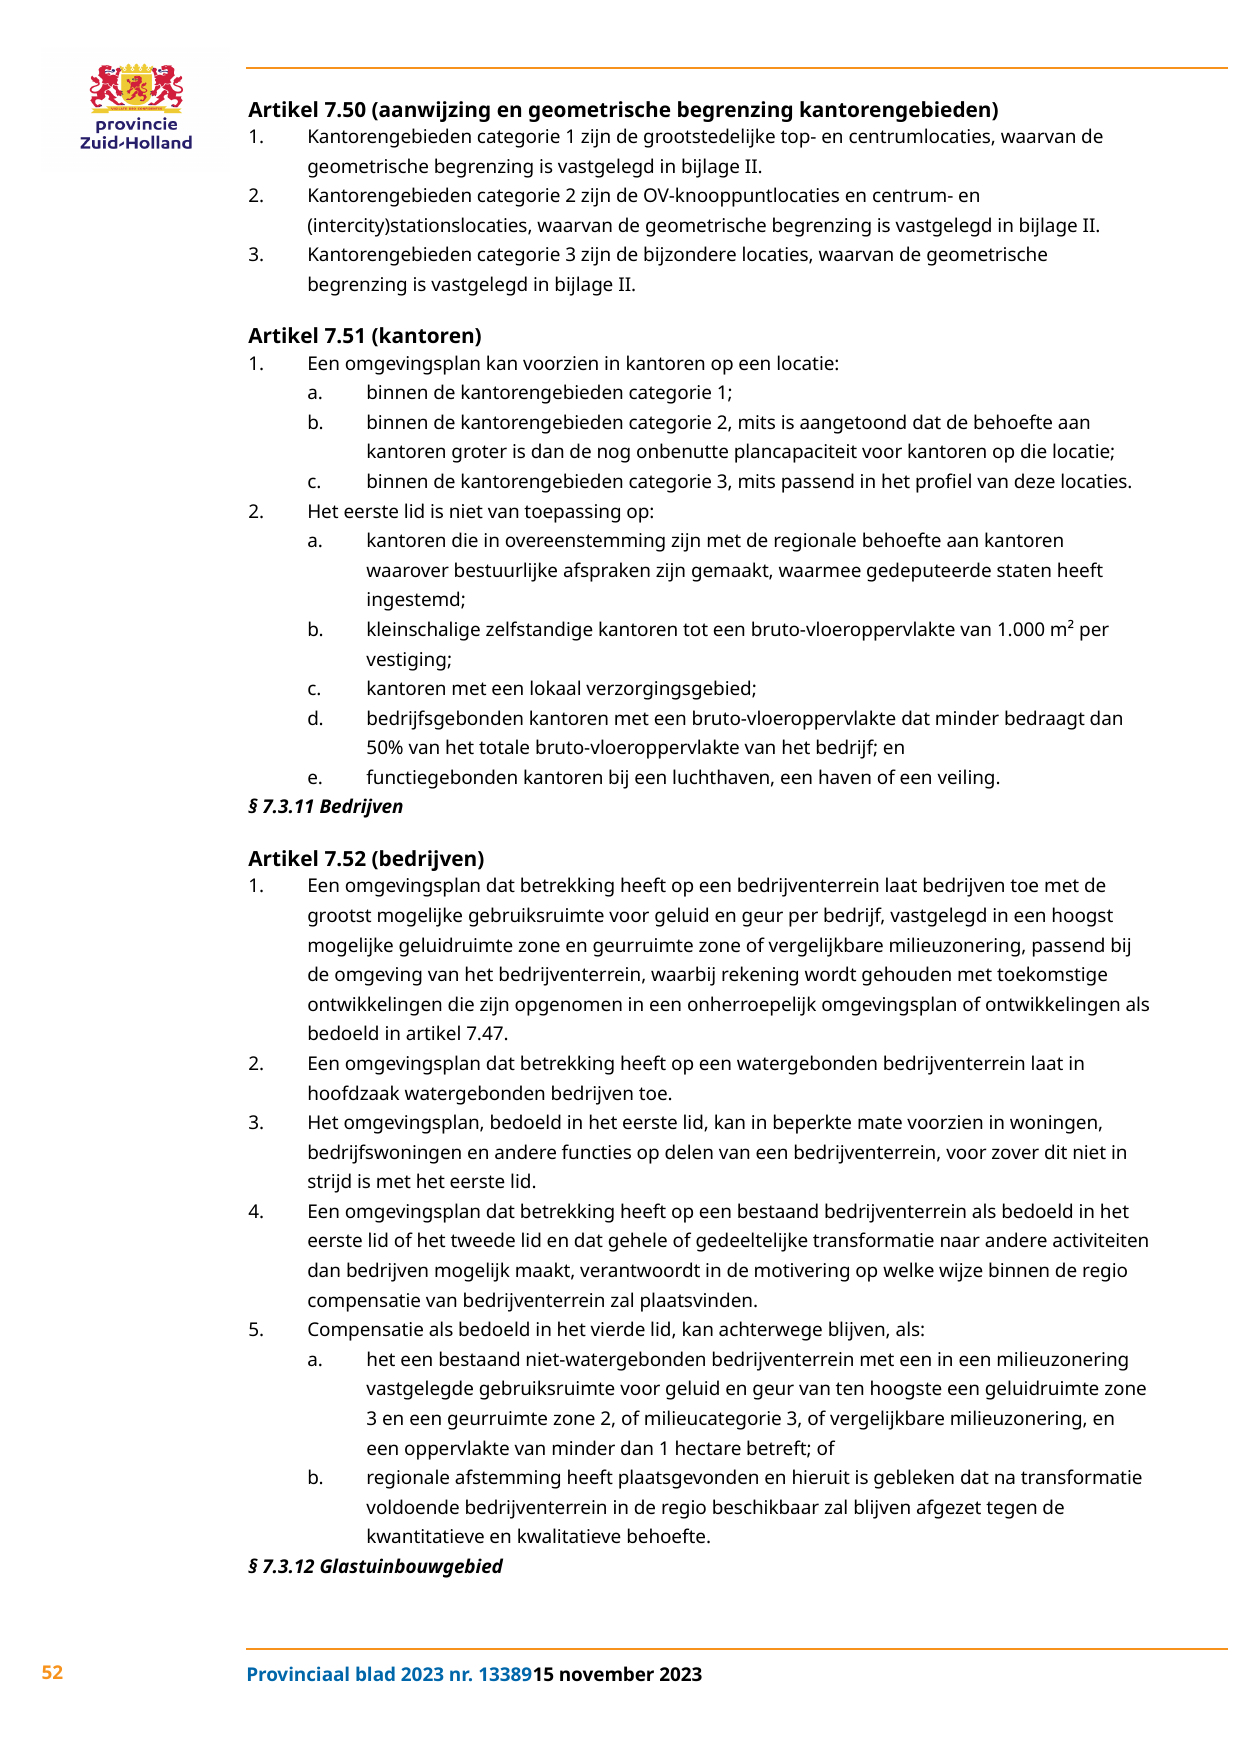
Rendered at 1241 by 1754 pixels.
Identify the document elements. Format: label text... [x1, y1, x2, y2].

list Kantorengebieden categorie 2 zijn de OV-knooppuntlocaties en centrum- en (intercity)stationslocaties, waarvan de geometrische begrenzing is vastgelegd in bijlage II. [248, 182, 1152, 238]
list regionale afstemming heeft plaatsgevonden en hieruit is gebleken dat na transformatie voldoende bedrijventerrein in de regio beschikbaar zal blijven afgezet tegen de kwantitatieve en kwalitatieve behoefte. [307, 1464, 1152, 1549]
list binnen de kantorengebieden categorie 2, mits is aangetoond dat de behoefte aan kantoren groter is dan de nog onbenutte plancapaciteit voor kantoren op die locatie; [307, 409, 1152, 464]
picture [41, 47, 231, 172]
list Het omgevingsplan, bedoeld in het eerste lid, kan in beperkte mate voorzien in woningen, bedrijfswoningen en andere functies op delen van een bedrijventerrein, voor zover dit niet in strijd is met het eerste lid. [248, 1109, 1152, 1194]
list bedrijfsgebonden kantoren met een bruto-vloeroppervlakte dat minder bedraagt dan 50% van het totale bruto-vloeroppervlakte van het bedrijf; en [307, 705, 1152, 760]
list Kantorengebieden categorie 3 zijn de bijzondere locaties, waarvan de geometrische begrenzing is vastgelegd in bijlage II. [248, 242, 1152, 297]
list Een omgevingsplan dat betrekking heeft op een bestaand bedrijventerrein als bedoeld in het eerste lid of het tweede lid en dat gehele of gedeeltelijke transformatie naar andere activiteiten dan bedrijven mogelijk maakt, verantwoordt in de motivering op welke wijze binnen de regio compensatie van bedrijventerrein zal plaatsvinden. [248, 1198, 1152, 1312]
list Kantorengebieden categorie 1 zijn de grootstedelijke top- en centrumlocaties, waarvan de geometrische begrenzing is vastgelegd in bijlage II. [248, 123, 1152, 178]
text § 7.3.12 Glastuinbouwgebied [248, 1553, 1152, 1579]
text Artikel 7.52 (bedrijven) [248, 844, 1152, 873]
list binnen de kantorengebieden categorie 1; [307, 379, 1152, 405]
list Compensatie als bedoeld in het vierde lid, kan achterwege blijven, als: [248, 1316, 1152, 1342]
text Artikel 7.50 (aanwijzing en geometrische begrenzing kantorengebieden) [248, 95, 1152, 123]
list kantoren met een lokaal verzorgingsgebied; [307, 675, 1152, 701]
list functiegebonden kantoren bij een luchthaven, een haven of een veiling. [307, 764, 1152, 790]
text § 7.3.11 Bedrijven [248, 794, 1152, 819]
list kantoren die in overeenstemming zijn met de regionale behoefte aan kantoren waarover bestuurlijke afspraken zijn gemaakt, waarmee gedeputeerde staten heeft ingestemd; [307, 527, 1152, 612]
text Artikel 7.51 (kantoren) [248, 322, 1152, 350]
list Het eerste lid is niet van toepassing op: [248, 498, 1152, 524]
list binnen de kantorengebieden categorie 3, mits passend in het profiel van deze locaties. [307, 468, 1152, 494]
list Een omgevingsplan dat betrekking heeft op een watergebonden bedrijventerrein laat in hoofdzaak watergebonden bedrijven toe. [248, 1050, 1152, 1105]
list Een omgevingsplan kan voorzien in kantoren op een locatie: [248, 350, 1152, 376]
list Een omgevingsplan dat betrekking heeft op een bedrijventerrein laat bedrijven toe met de grootst mogelijke gebruiksruimte voor geluid en geur per bedrijf, vastgelegd in een hoogst mogelijke geluidruimte zone en geurruimte zone of vergelijkbare milieuzonering, passend bij de omgeving van het bedrijventerrein, waarbij rekening wordt gehouden met toekomstige ontwikkelingen die zijn opgenomen in een onherroepelijk omgevingsplan of ontwikkelingen als bedoeld in artikel 7.47. [248, 873, 1152, 1046]
list het een bestaand niet-watergebonden bedrijventerrein met een in een milieuzonering vastgelegde gebruiksruimte voor geluid en geur van ten hoogste een geluidruimte zone 3 en een geurruimte zone 2, of milieucategorie 3, of vergelijkbare milieuzonering, en een oppervlakte van minder dan 1 hectare betreft; of [307, 1346, 1152, 1460]
list kleinschalige zelfstandige kantoren tot een bruto-vloeroppervlakte van 1.000 m² per vestiging; [307, 616, 1152, 672]
